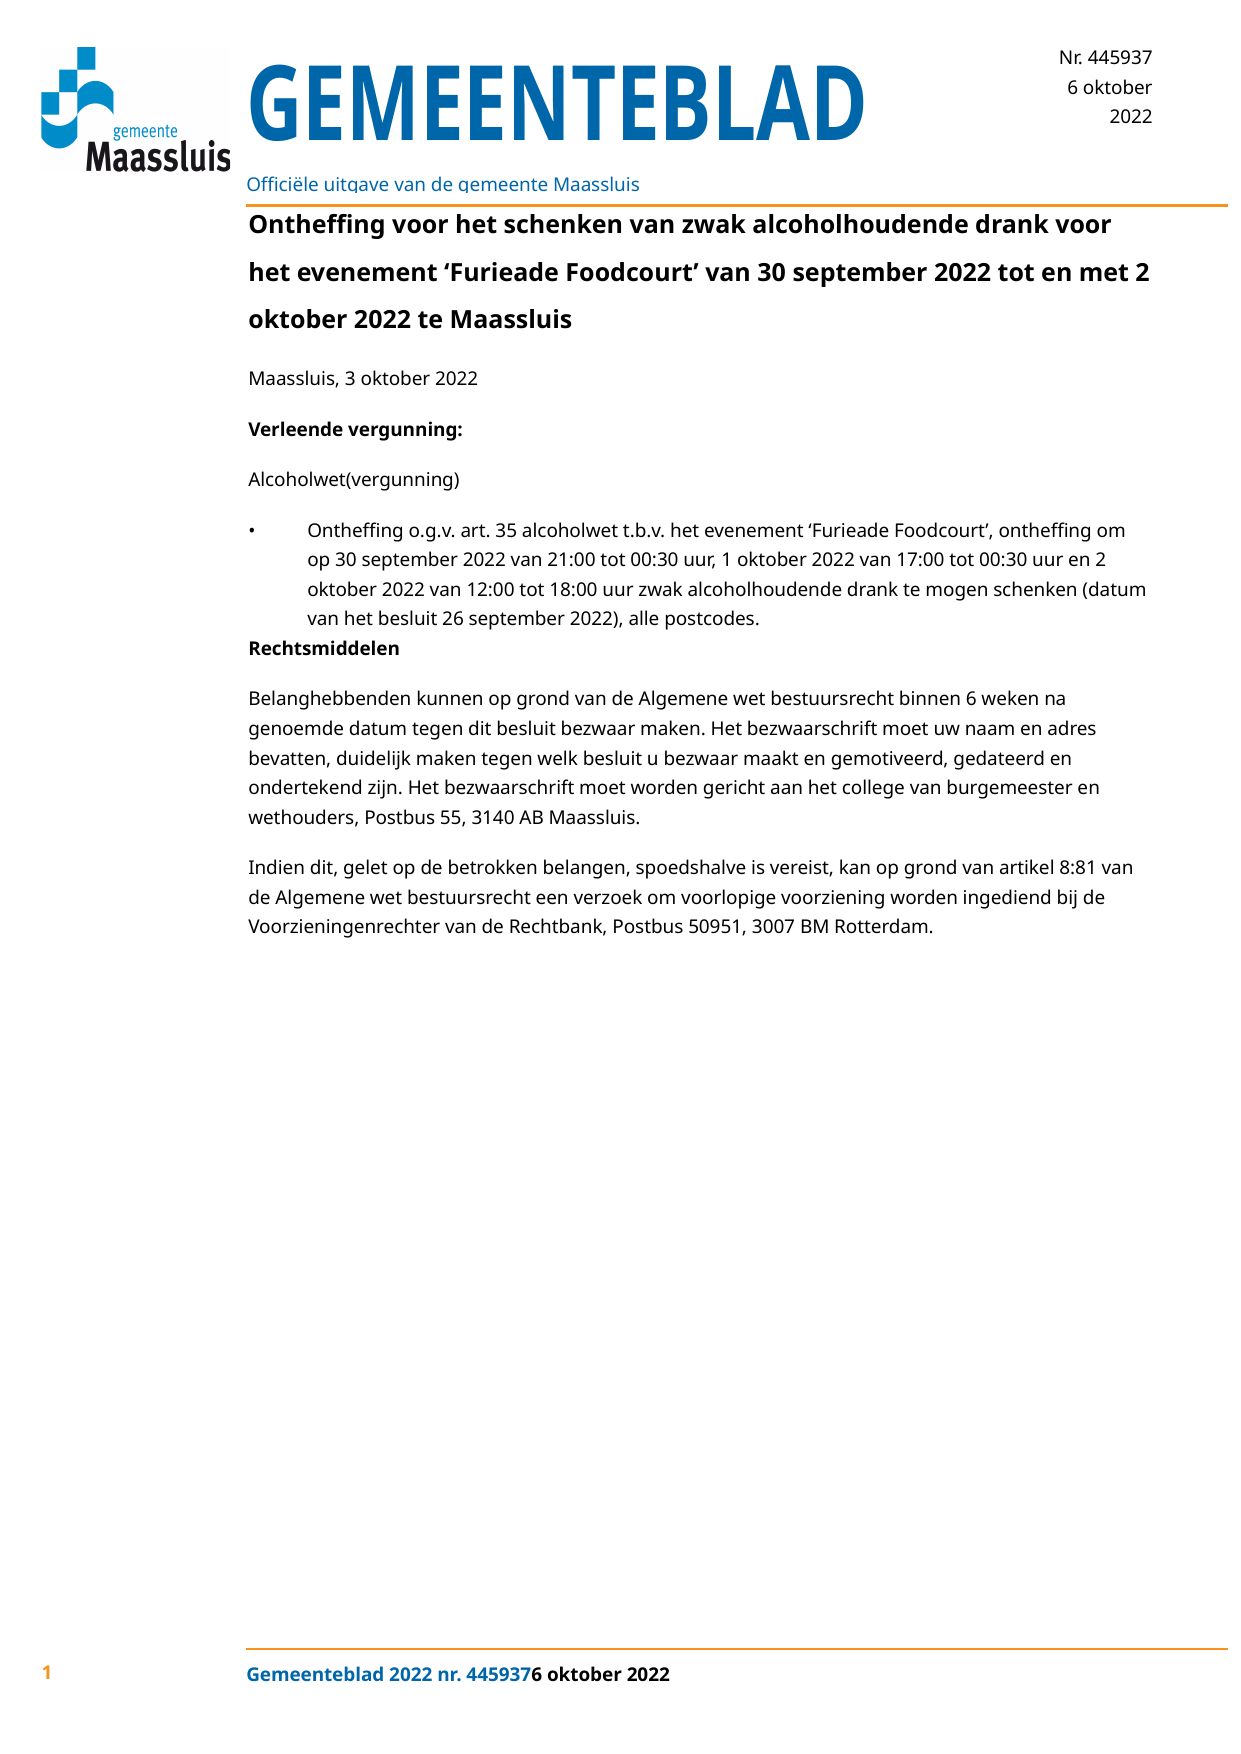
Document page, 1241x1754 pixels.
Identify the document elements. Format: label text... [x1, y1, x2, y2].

text Belanghebbenden kunnen op grond van de Algemene wet bestuursrecht binnen 6 weken na genoemde datum tegen dit besluit bezwaar maken. Het bezwaarschrift moet uw naam en adres bevatten, duidelijk maken tegen welk besluit u bezwaar maakt en gemotiveerd, gedateerd en ondertekend zijn. Het bezwaarschrift moet worden gericht aan het college van burgemeester en wethouders, Postbus 55, 3140 AB Maassluis. [248, 686, 1152, 829]
text Rechtsmiddelen [248, 635, 1152, 661]
picture [41, 47, 77, 92]
text Ontheffing voor het schenken van zwak alcoholhoudende drank voor het evenement ‘Furieade Foodcourt’ van 30 september 2022 tot en met 2 oktober 2022 te Maassluis [248, 207, 1152, 336]
picture [41, 47, 231, 172]
text Maassluis, 3 oktober 2022 [248, 366, 1152, 391]
list Ontheffing o.g.v. art. 35 alcoholwet t.b.v. het evenement ‘Furieade Foodcourt’, ontheffing om op 30 september 2022 van 21:00 tot 00:30 uur, 1 oktober 2022 van 17:00 tot 00:30 uur en 2 oktober 2022 van 12:00 tot 18:00 uur zwak alcoholhoudende drank te mogen schenken (datum van het besluit 26 september 2022), alle postcodes. [248, 517, 1152, 631]
text Verleende vergunning: [248, 416, 1152, 442]
text Alcoholwet(vergunning) [248, 466, 1152, 492]
text Indien dit, gelet op de betrokken belangen, spoedshalve is vereist, kan op grond van artikel 8:81 van de Algemene wet bestuursrecht een verzoek om voorlopige voorziening worden ingediend bij de Voorzieningenrechter van de Rechtbank, Postbus 50951, 3007 BM Rotterdam. [248, 854, 1152, 939]
